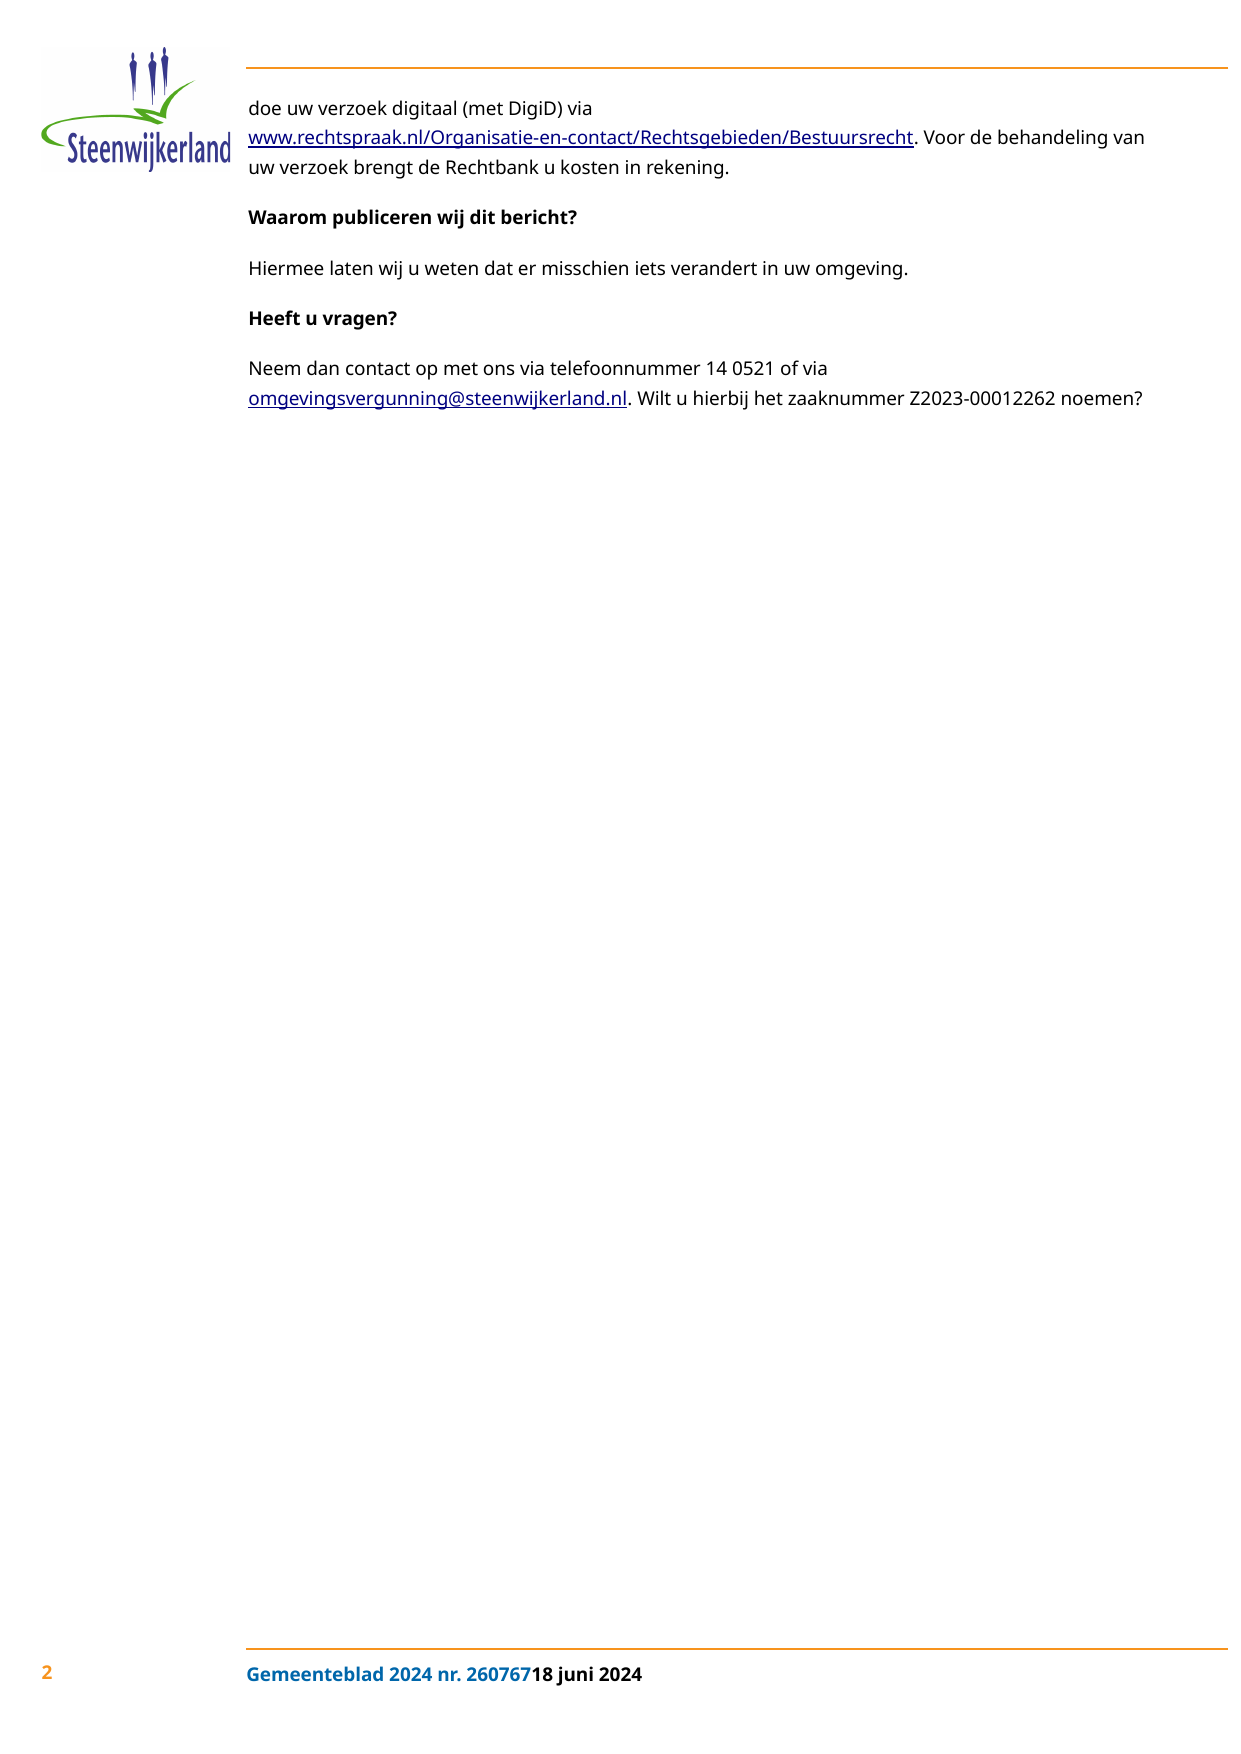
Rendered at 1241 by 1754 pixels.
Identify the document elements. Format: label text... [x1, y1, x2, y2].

text Waarom publiceren wij dit bericht? [248, 204, 1152, 230]
text Heeft u vragen? [248, 305, 1152, 331]
text doe uw verzoek digitaal (met DigiD) via www.rechtspraak.nl/Organisatie-en-contact/Rechtsgebieden/Bestuursrecht. Voor de behandeling van uw verzoek brengt de Rechtbank u kosten in rekening. [248, 95, 1152, 180]
text Hiermee laten wij u weten dat er misschien iets verandert in uw omgeving. [248, 255, 1152, 281]
text Neem dan contact op met ons via telefoonnummer 14 0521 of via omgevingsvergunning@steenwijkerland.nl. Wilt u hierbij het zaaknummer Z2023-00012262 noemen? [248, 356, 1152, 411]
picture [41, 47, 231, 172]
